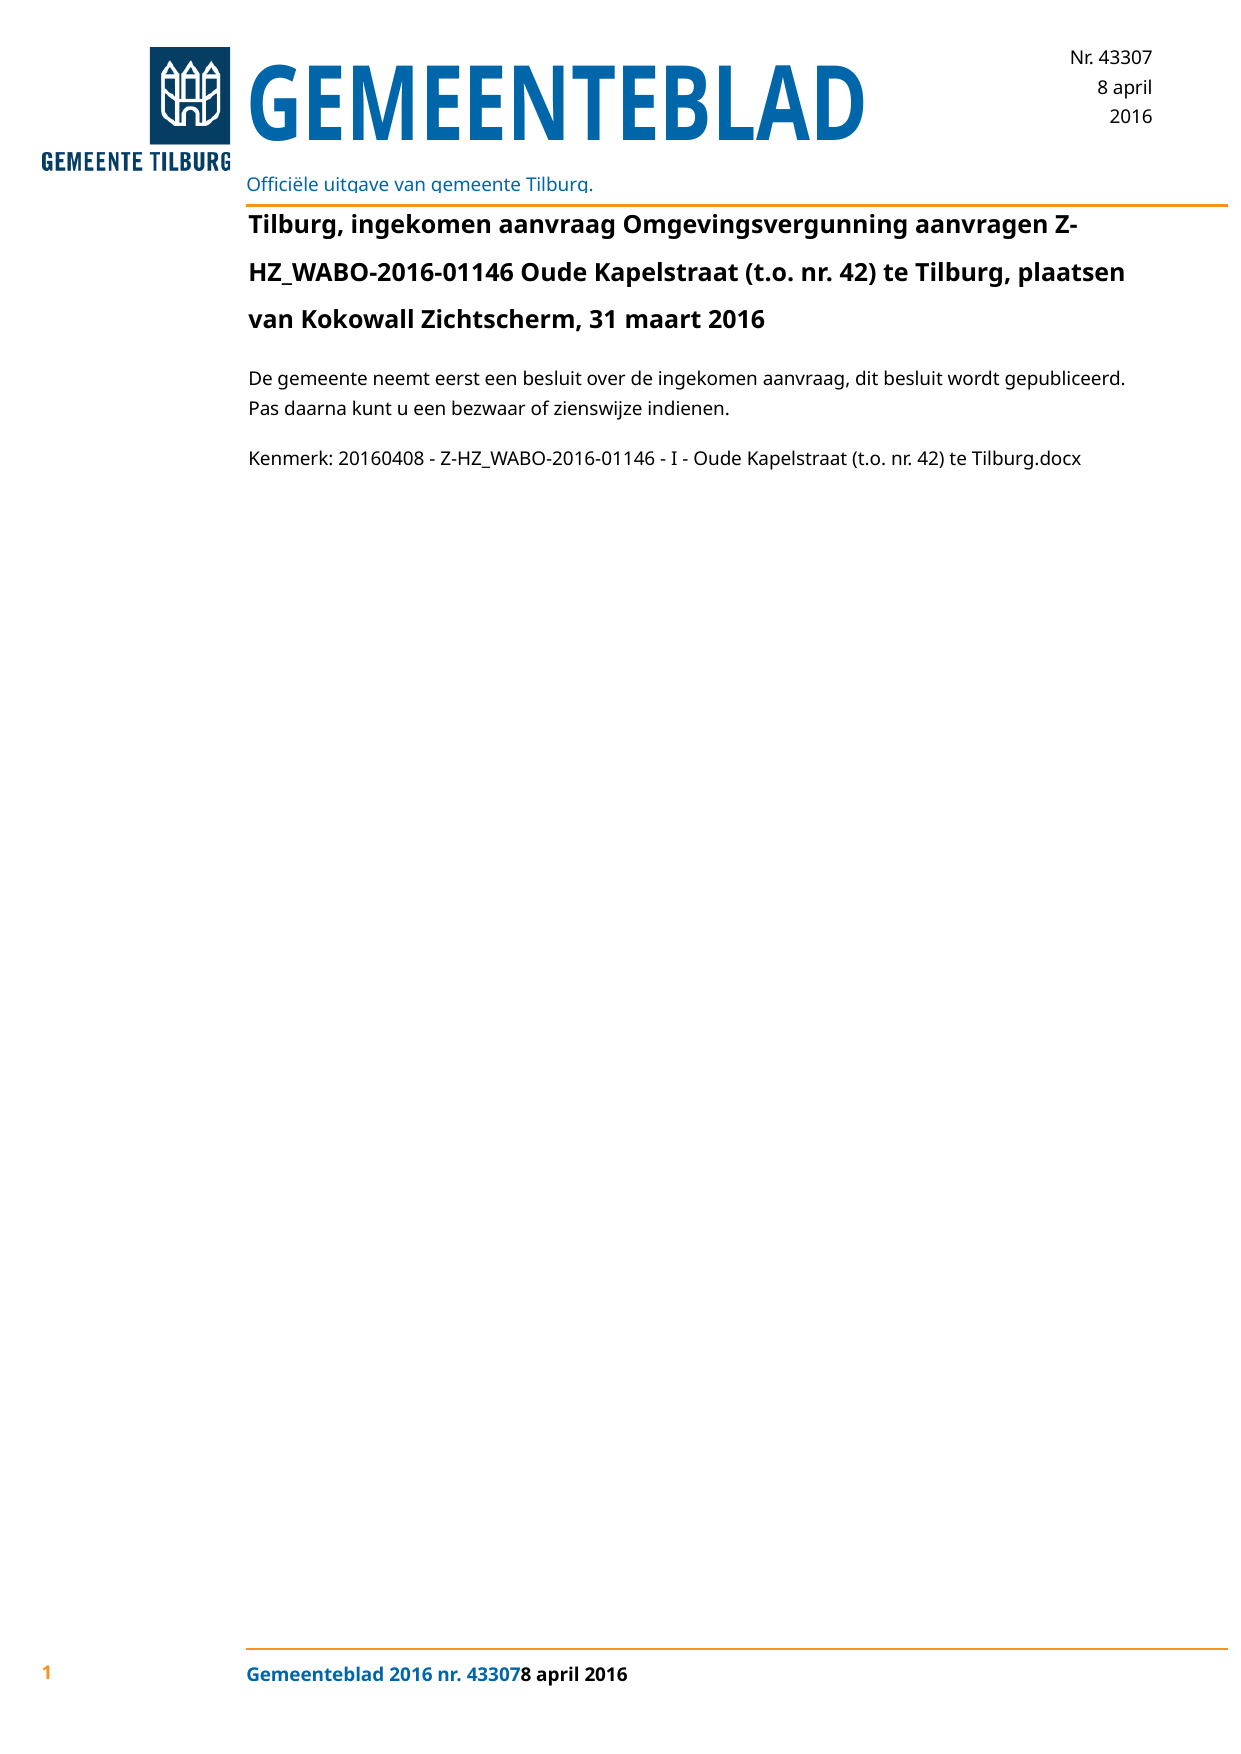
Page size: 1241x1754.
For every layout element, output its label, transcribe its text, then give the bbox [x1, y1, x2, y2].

text De gemeente neemt eerst een besluit over de ingekomen aanvraag, dit besluit wordt gepubliceerd. Pas daarna kunt u een bezwaar of zienswijze indienen. [248, 366, 1152, 421]
picture [41, 47, 231, 172]
text Kenmerk: 20160408 - Z-HZ_WABO-2016-01146 - I - Oude Kapelstraat (t.o. nr. 42) te Tilburg.docx [248, 446, 1152, 471]
text Tilburg, ingekomen aanvraag Omgevingsvergunning aanvragen Z-HZ_WABO-2016-01146 Oude Kapelstraat (t.o. nr. 42) te Tilburg, plaatsen van Kokowall Zichtscherm, 31 maart 2016 [248, 207, 1152, 336]
